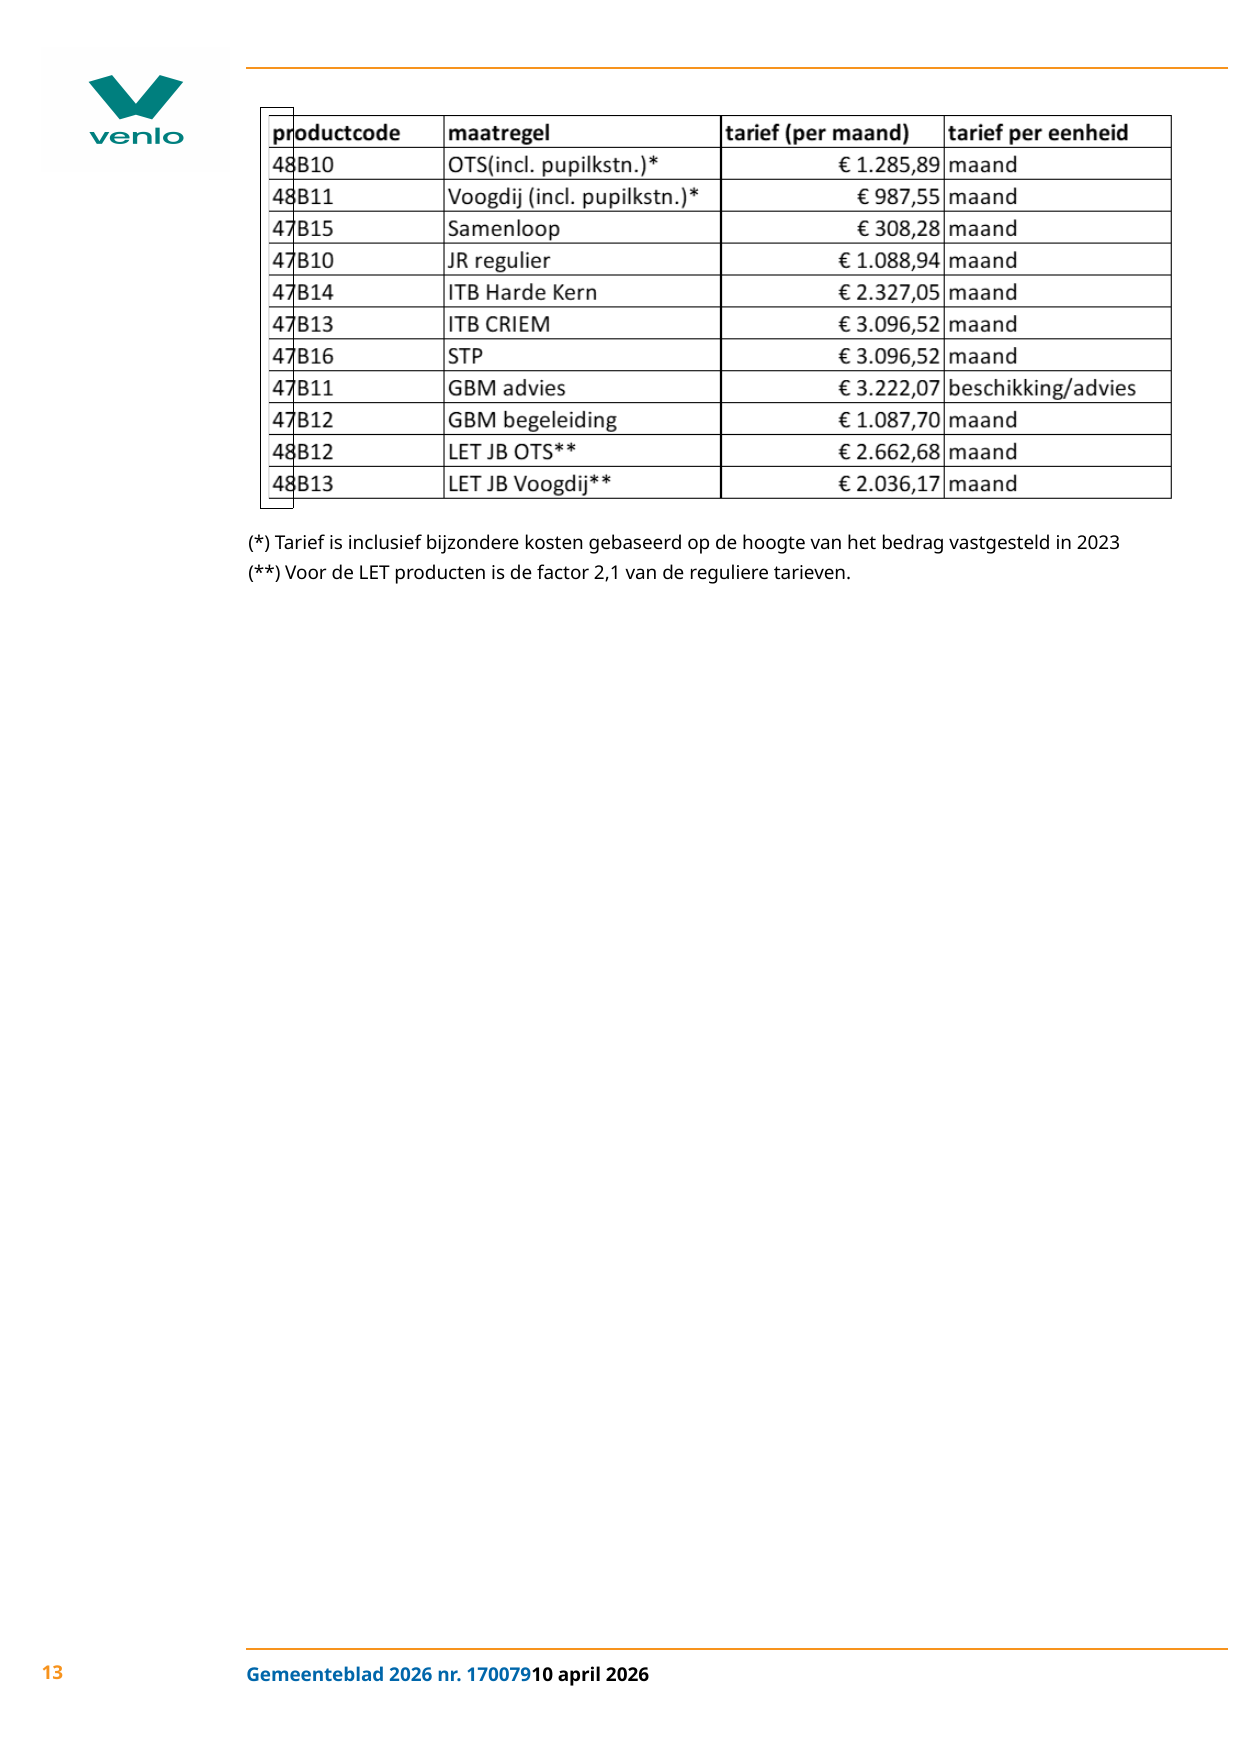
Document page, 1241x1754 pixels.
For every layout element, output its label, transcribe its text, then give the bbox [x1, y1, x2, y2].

picture [268, 115, 1173, 500]
picture [41, 47, 231, 172]
text (**) Voor de LET producten is de factor 2,1 van de reguliere tarieven. [248, 559, 1152, 585]
text (*) Tarief is inclusief bijzondere kosten gebaseerd op de hoogte van het bedrag vastgesteld in 2023 [248, 529, 1152, 555]
